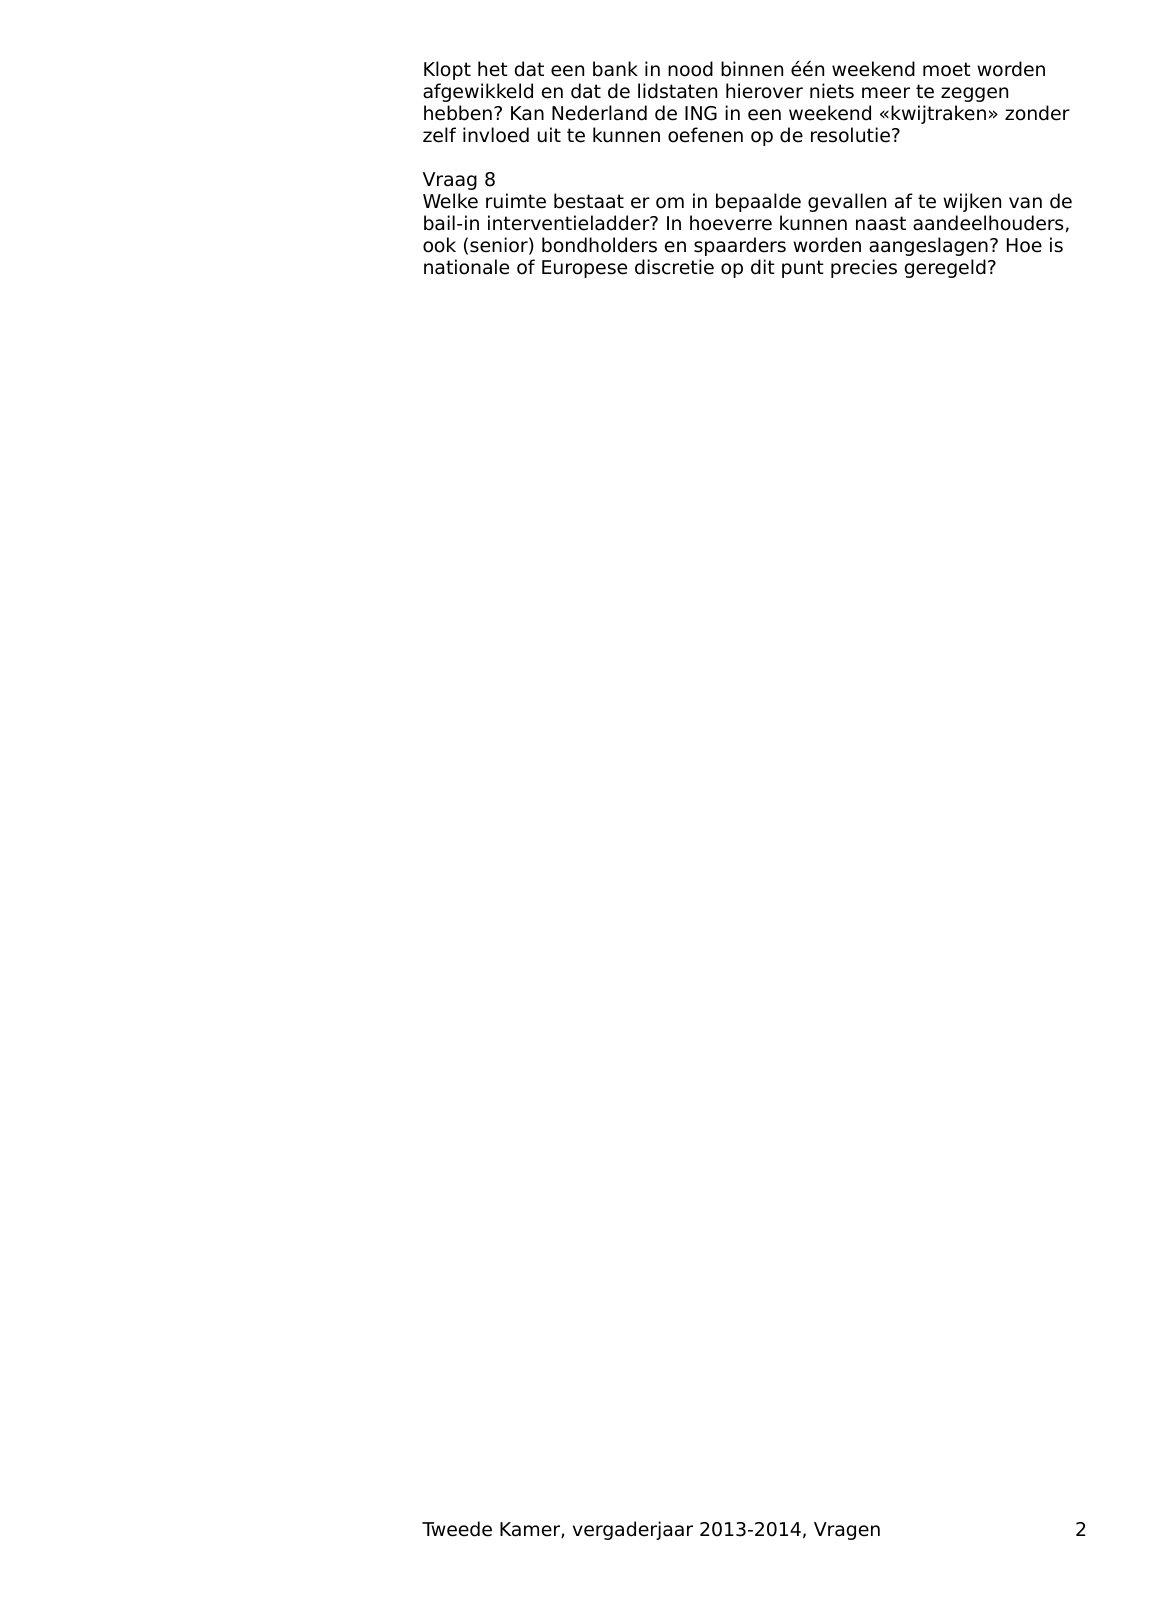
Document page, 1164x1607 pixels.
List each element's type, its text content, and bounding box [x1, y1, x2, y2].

text Welke ruimte bestaat er om in bepaalde gevallen af te wijken van de bail-in interventieladder? In hoeverre kunnen naast aandeelhouders, ook (senior) bondholders en spaarders worden aangeslagen? Hoe is nationale of Europese discretie op dit punt precies geregeld? [422, 191, 1087, 279]
text Klopt het dat een bank in nood binnen één weekend moet worden afgewikkeld en dat de lidstaten hierover niets meer te zeggen hebben? Kan Nederland de ING in een weekend «kwijtraken» zonder zelf invloed uit te kunnen oefenen op de resolutie? [422, 59, 1087, 147]
text Vraag 8 [422, 169, 1087, 191]
